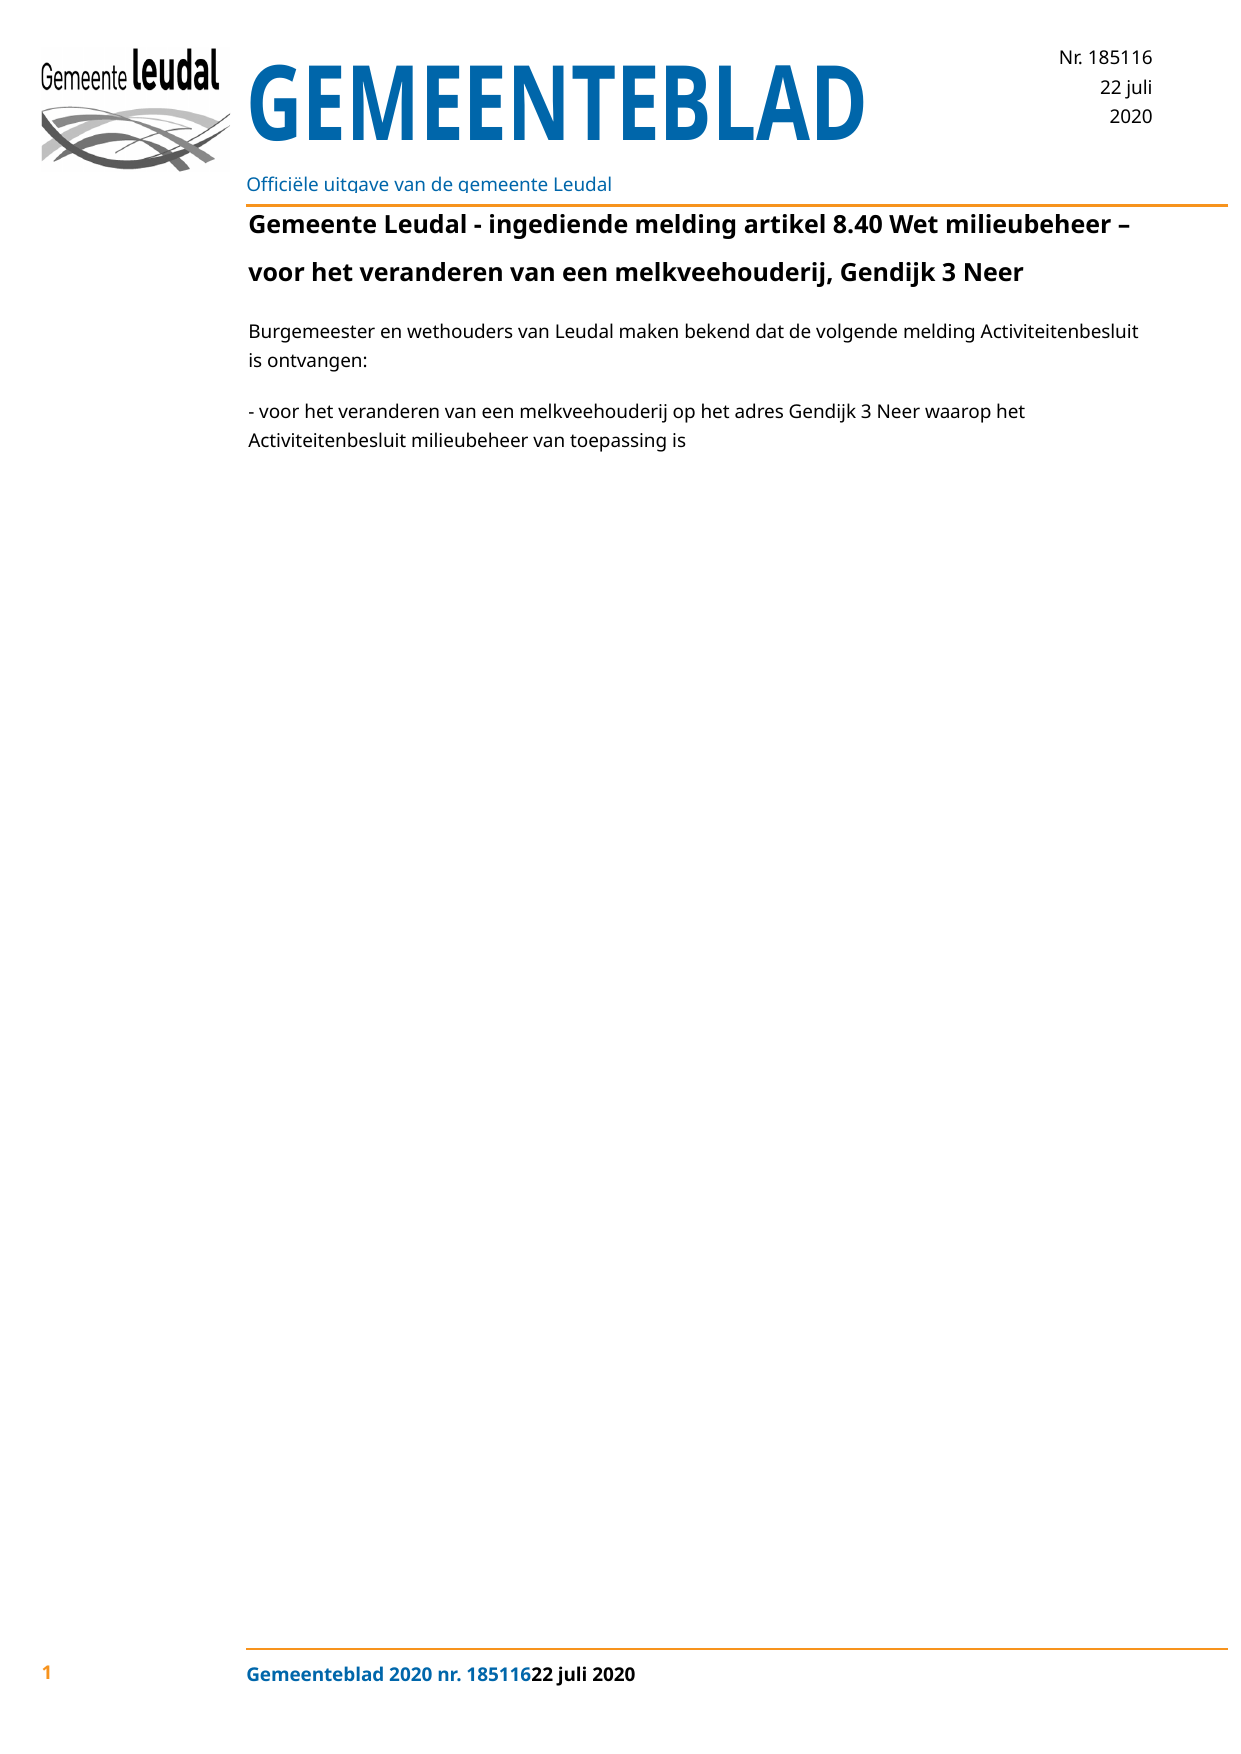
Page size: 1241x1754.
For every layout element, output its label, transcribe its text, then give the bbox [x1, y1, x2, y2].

text Burgemeester en wethouders van Leudal maken bekend dat de volgende melding Activiteitenbesluit is ontvangen: [248, 318, 1152, 373]
picture [41, 47, 231, 172]
text Gemeente Leudal - ingediende melding artikel 8.40 Wet milieubeheer – voor het veranderen van een melkveehouderij, Gendijk 3 Neer [248, 207, 1152, 288]
text - voor het veranderen van een melkveehouderij op het adres Gendijk 3 Neer waarop het Activiteitenbesluit milieubeheer van toepassing is [248, 398, 1152, 453]
